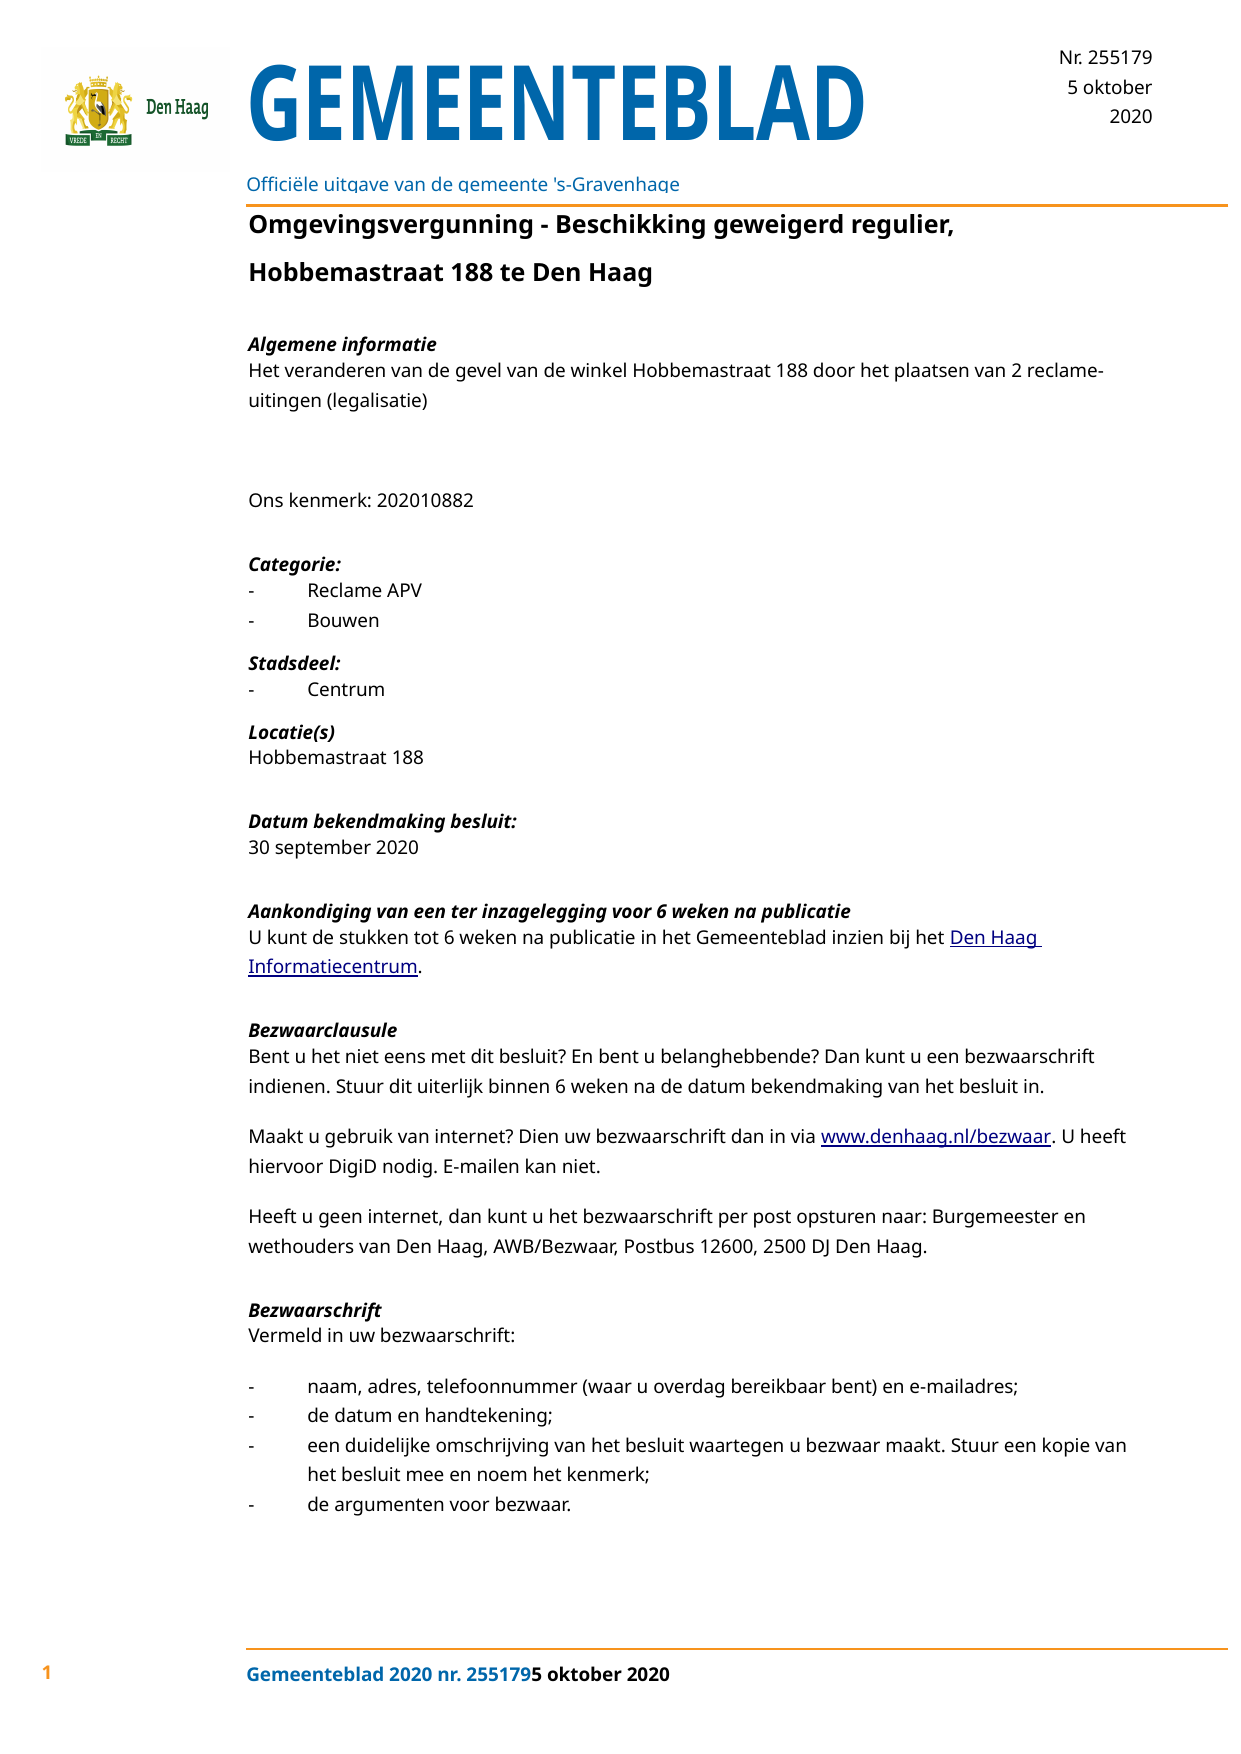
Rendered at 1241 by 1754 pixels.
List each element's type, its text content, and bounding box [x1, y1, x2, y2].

text Datum bekendmaking besluit: [248, 808, 1152, 834]
text Vermeld in uw bezwaarschrift: [248, 1322, 1152, 1348]
text Algemene informatie [248, 331, 1152, 357]
text Locatie(s) [248, 719, 1152, 744]
list de datum en handtekening; [248, 1402, 1152, 1428]
text Het veranderen van de gevel van de winkel Hobbemastraat 188 door het plaatsen van 2 reclame-uitingen (legalisatie) [248, 357, 1152, 412]
list de argumenten voor bezwaar. [248, 1491, 1152, 1517]
list Centrum [248, 676, 1152, 701]
text Hobbemastraat 188 [248, 744, 1152, 770]
list naam, adres, telefoonnummer (waar u overdag bereikbaar bent) en e-mailadres; [248, 1373, 1152, 1399]
text Stadsdeel: [248, 650, 1152, 676]
text Maakt u gebruik van internet? Dien uw bezwaarschrift dan in via www.denhaag.nl/bezwaar. U heeft hiervoor DigiD nodig. E-mailen kan niet. [248, 1123, 1152, 1178]
list Reclame APV [248, 577, 1152, 603]
text Bent u het niet eens met dit besluit? En bent u belanghebbende? Dan kunt u een bezwaarschrift indienen. Stuur dit uiterlijk binnen 6 weken na de datum bekendmaking van het besluit in. [248, 1043, 1152, 1098]
text Categorie: [248, 552, 1152, 577]
list Bouwen [248, 607, 1152, 633]
text 30 september 2020 [248, 834, 1152, 860]
text Omgevingsvergunning - Beschikking geweigerd regulier, Hobbemastraat 188 te Den Haag [248, 207, 1152, 288]
text U kunt de stukken tot 6 weken na publicatie in het Gemeenteblad inzien bij het Den Haag Informatiecentrum. [248, 924, 1152, 979]
text Bezwaarschrift [248, 1297, 1152, 1322]
list een duidelijke omschrijving van het besluit waartegen u bezwaar maakt. Stuur een kopie van het besluit mee en noem het kenmerk; [248, 1432, 1152, 1487]
text Ons kenmerk: 202010882 [248, 488, 1152, 513]
text Bezwaarclausule [248, 1017, 1152, 1043]
text Heeft u geen internet, dan kunt u het bezwaarschrift per post opsturen naar: Burgemeester en wethouders van Den Haag, AWB/Bezwaar, Postbus 12600, 2500 DJ Den Haag. [248, 1203, 1152, 1258]
picture [41, 47, 231, 172]
text Aankondiging van een ter inzagelegging voor 6 weken na publicatie [248, 898, 1152, 924]
